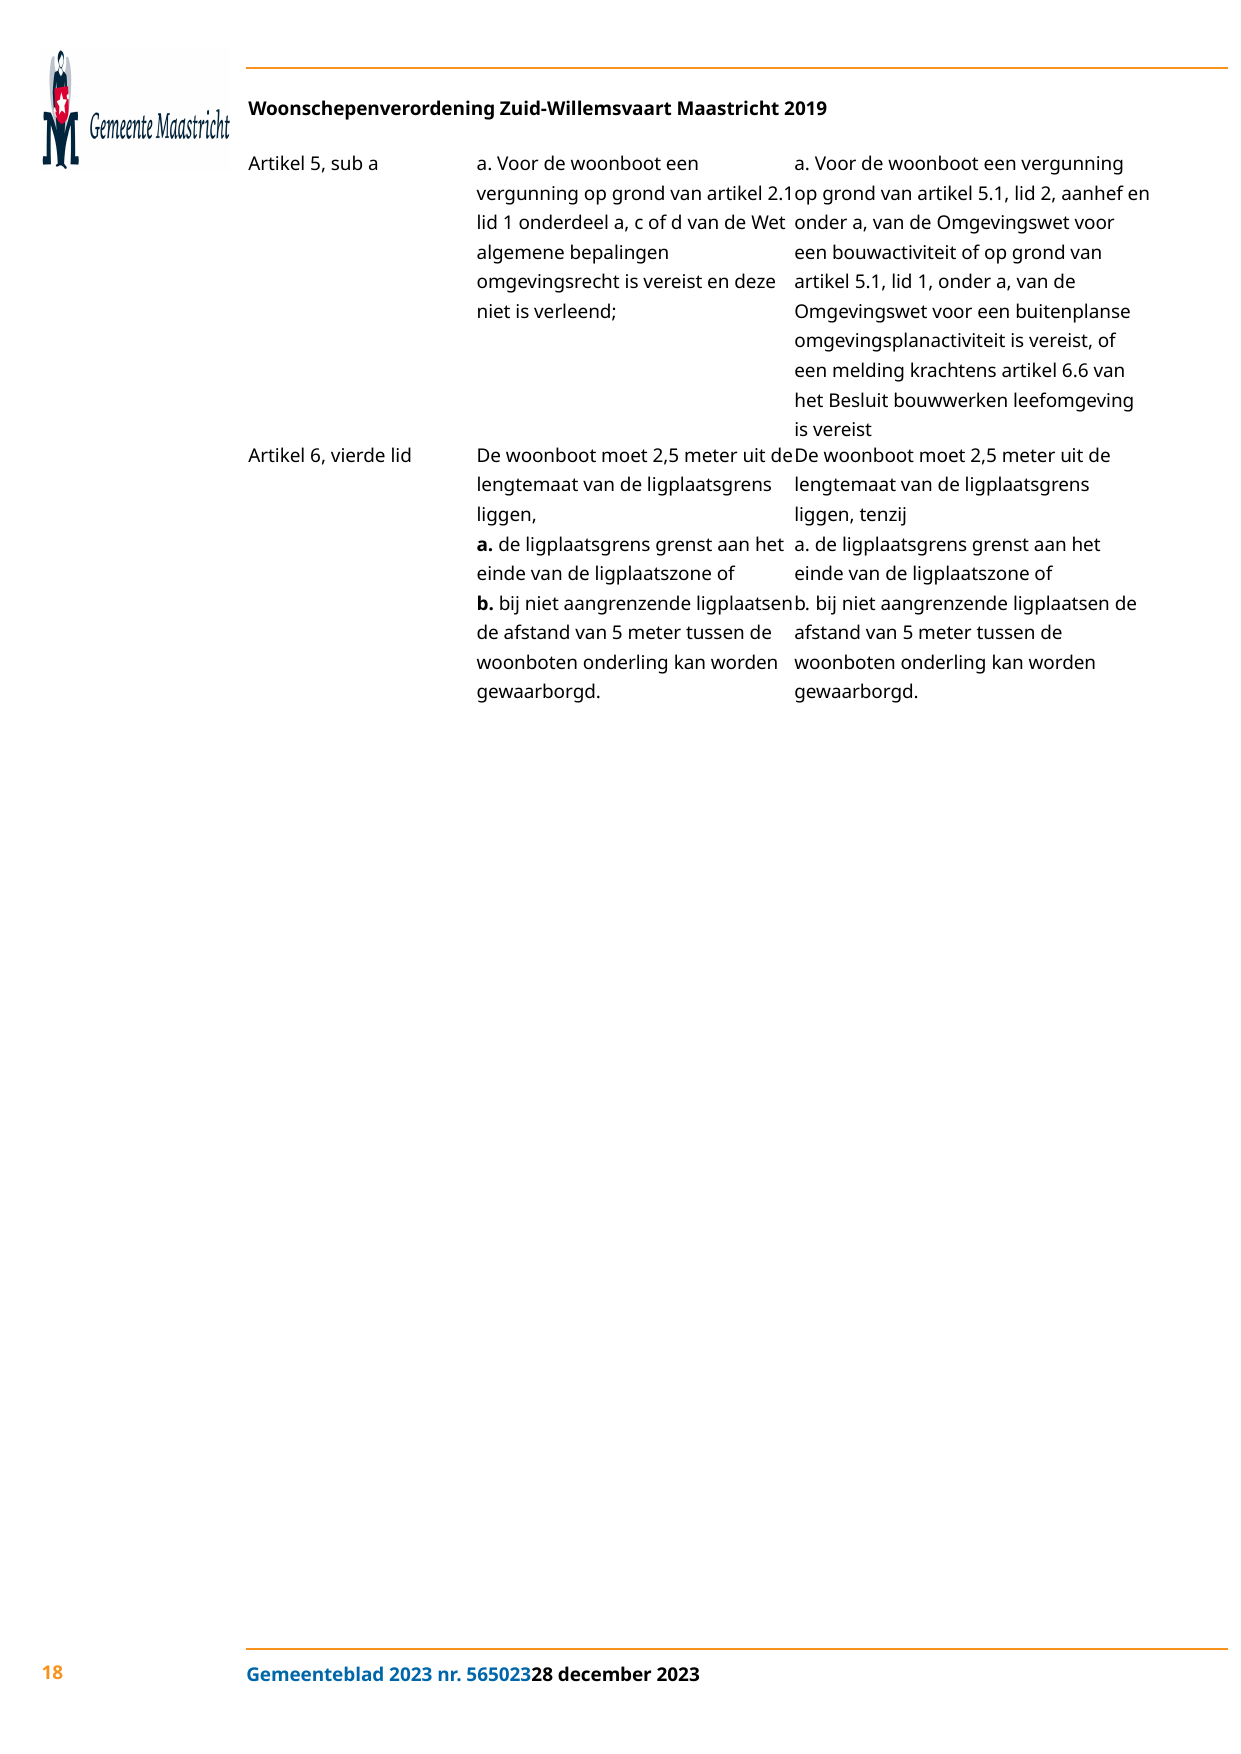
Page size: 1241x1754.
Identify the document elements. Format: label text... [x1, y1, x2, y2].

picture [41, 47, 231, 172]
table_cell a. Voor de woonboot een vergunning op grond van artikel 5.1, lid 2, aanhef en onder a, van de Omgevingswet voor een bouwactiviteit of op grond van artikel 5.1, lid 1, onder a, van de Omgevingswet voor een buitenplanse omgevingsplanactiviteit is vereist, of een melding krachtens artikel 6.6 van het Besluit bouwwerken leefomgeving is vereist [794, 150, 1152, 442]
table_cell a. Voor de woonboot een vergunning op grond van artikel 2.1 lid 1 onderdeel a, c of d van de Wet algemene bepalingen omgevingsrecht is vereist en deze niet is verleend; [476, 150, 794, 442]
table_cell De woonboot moet 2,5 meter uit de lengtemaat van de ligplaatsgrens liggen, tenzij a. de ligplaatsgrens grenst aan het einde van de ligplaatszone of b. bij niet aangrenzende ligplaatsen de afstand van 5 meter tussen de woonboten onderling kan worden gewaarborgd. [794, 442, 1152, 734]
table_cell Artikel 5, sub a [248, 150, 476, 442]
table_cell De woonboot moet 2,5 meter uit de lengtemaat van de ligplaatsgrens liggen, a. de ligplaatsgrens grenst aan het einde van de ligplaatszone of b. bij niet aangrenzende ligplaatsen de afstand van 5 meter tussen de woonboten onderling kan worden gewaarborgd. [476, 442, 794, 734]
table_cell Woonschepenverordening Zuid-Willemsvaart Maastricht 2019 [248, 95, 1152, 150]
table_cell Artikel 6, vierde lid [248, 442, 476, 734]
